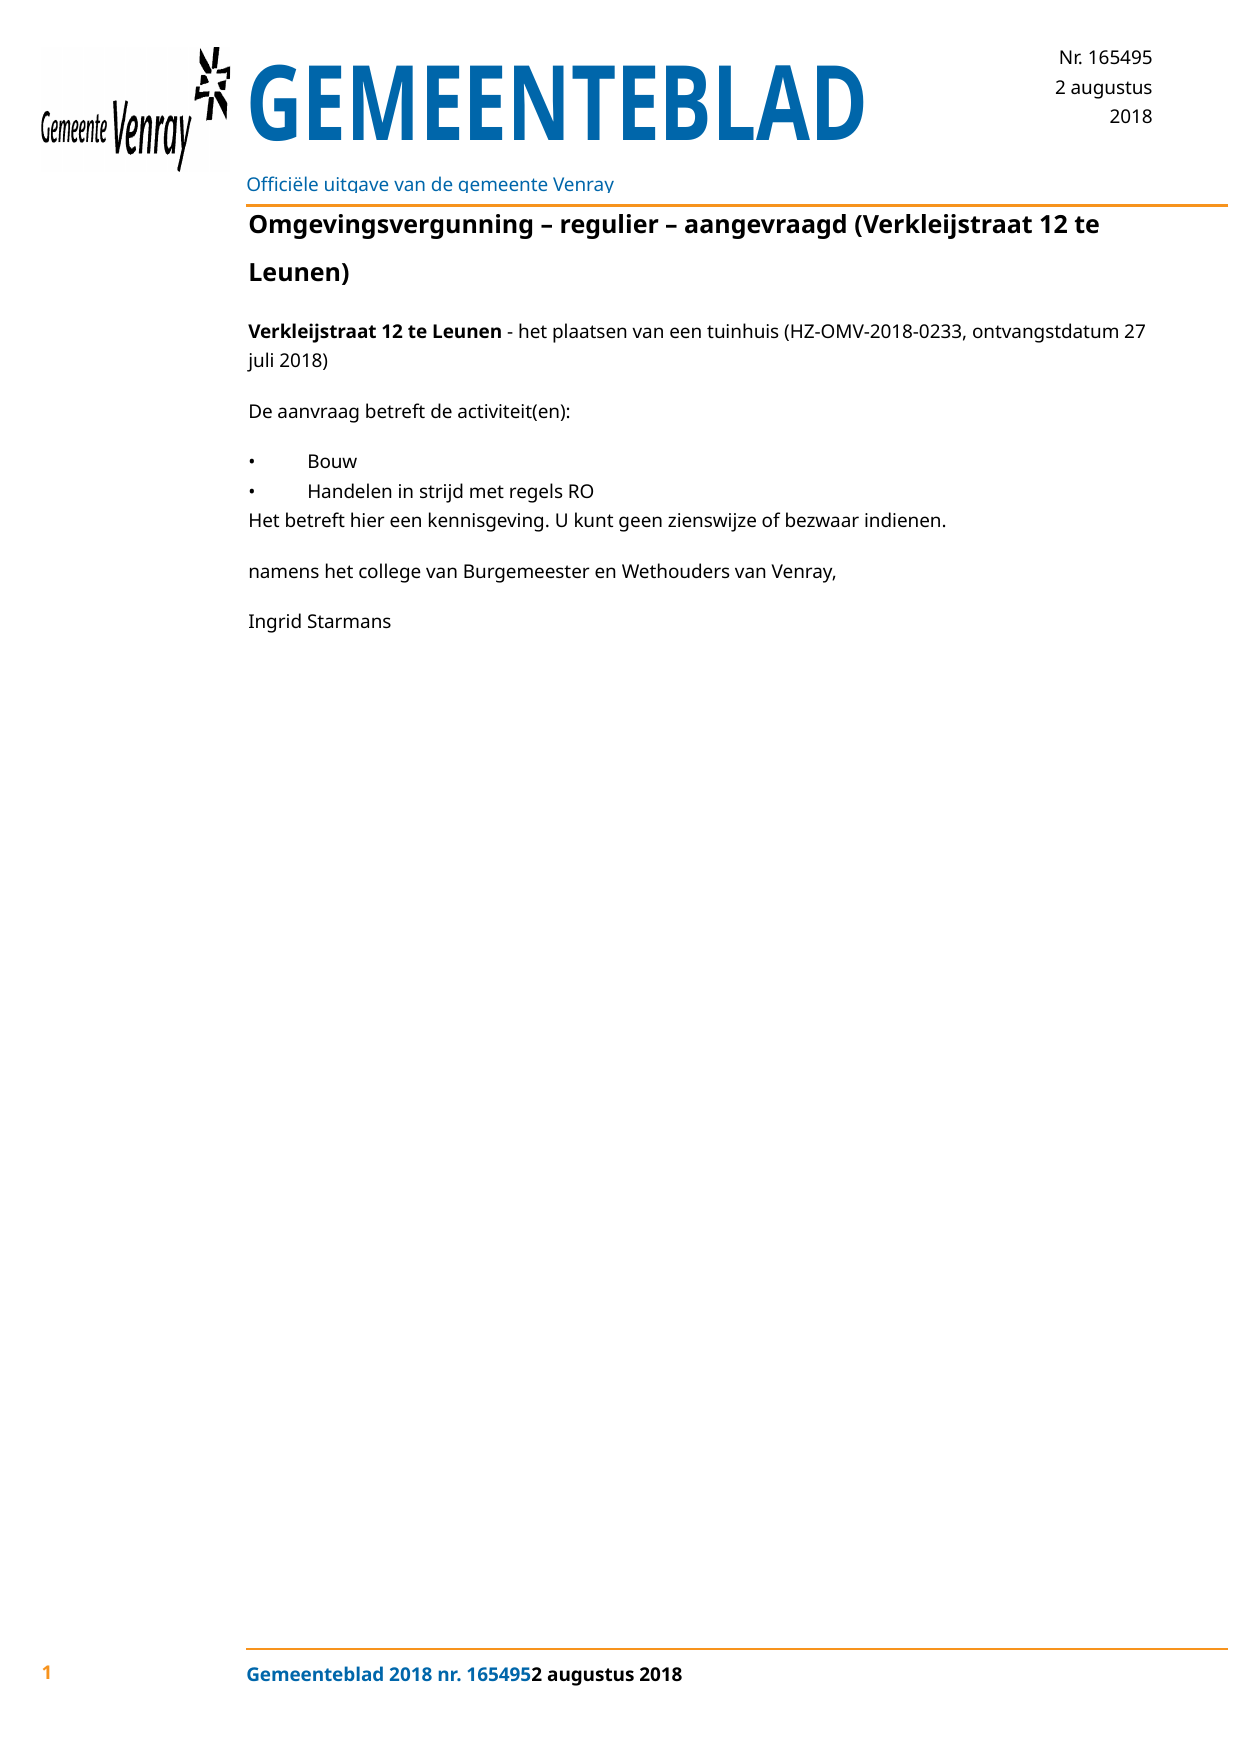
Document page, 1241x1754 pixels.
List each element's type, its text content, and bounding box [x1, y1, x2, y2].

list Handelen in strijd met regels RO [248, 478, 1152, 504]
text Omgevingsvergunning – regulier – aangevraagd (Verkleijstraat 12 te Leunen) [248, 207, 1152, 288]
text namens het college van Burgemeester en Wethouders van Venray, [248, 558, 1152, 584]
text De aanvraag betreft de activiteit(en): [248, 398, 1152, 424]
text Het betreft hier een kennisgeving. U kunt geen zienswijze of bezwaar indienen. [248, 507, 1152, 533]
text Ingrid Starmans [248, 608, 1152, 634]
list Bouw [248, 448, 1152, 474]
picture [41, 47, 231, 172]
text Verkleijstraat 12 te Leunen - het plaatsen van een tuinhuis (HZ-OMV-2018-0233, ontvangstdatum 27 juli 2018) [248, 318, 1152, 373]
